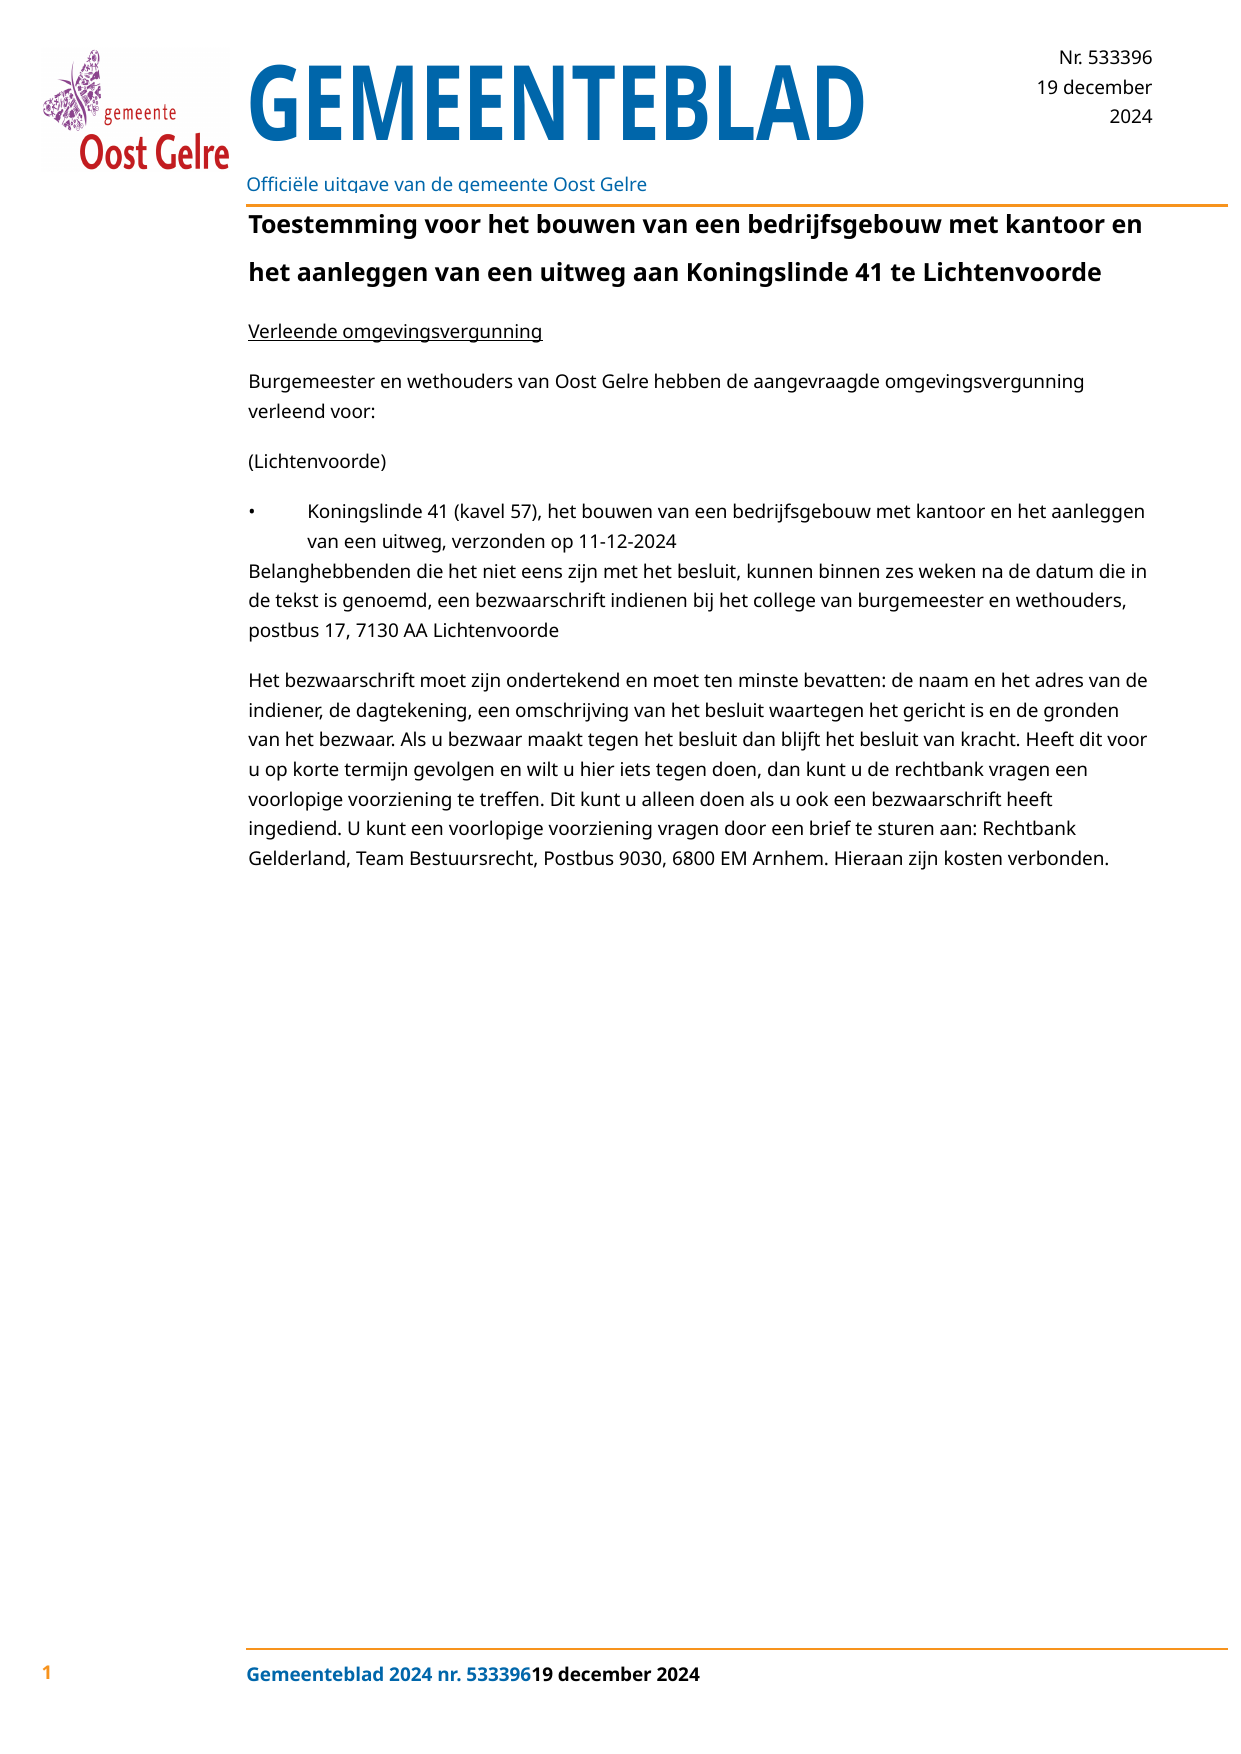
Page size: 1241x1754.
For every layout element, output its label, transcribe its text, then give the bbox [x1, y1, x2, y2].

text Verleende omgevingsvergunning [248, 318, 1152, 344]
text Burgemeester en wethouders van Oost Gelre hebben de aangevraagde omgevingsvergunning verleend voor: [248, 368, 1152, 424]
text Toestemming voor het bouwen van een bedrijfsgebouw met kantoor en het aanleggen van een uitweg aan Koningslinde 41 te Lichtenvoorde [248, 207, 1152, 288]
picture [41, 47, 231, 172]
text Belanghebbenden die het niet eens zijn met het besluit, kunnen binnen zes weken na de datum die in de tekst is genoemd, een bezwaarschrift indienen bij het college van burgemeester en wethouders, postbus 17, 7130 AA Lichtenvoorde [248, 558, 1152, 643]
text Het bezwaarschrift moet zijn ondertekend en moet ten minste bevatten: de naam en het adres van de indiener, de dagtekening, een omschrijving van het besluit waartegen het gericht is en de gronden van het bezwaar. Als u bezwaar maakt tegen het besluit dan blijft het besluit van kracht. Heeft dit voor u op korte termijn gevolgen en wilt u hier iets tegen doen, dan kunt u de rechtbank vragen een voorlopige voorziening te treffen. Dit kunt u alleen doen als u ook een bezwaarschrift heeft ingediend. U kunt een voorlopige voorziening vragen door een brief te sturen aan: Rechtbank Gelderland, Team Bestuursrecht, Postbus 9030, 6800 EM Arnhem. Hieraan zijn kosten verbonden. [248, 667, 1152, 871]
list Koningslinde 41 (kavel 57), het bouwen van een bedrijfsgebouw met kantoor en het aanleggen van een uitweg, verzonden op 11-12-2024 [248, 499, 1152, 554]
text (Lichtenvoorde) [248, 448, 1152, 474]
